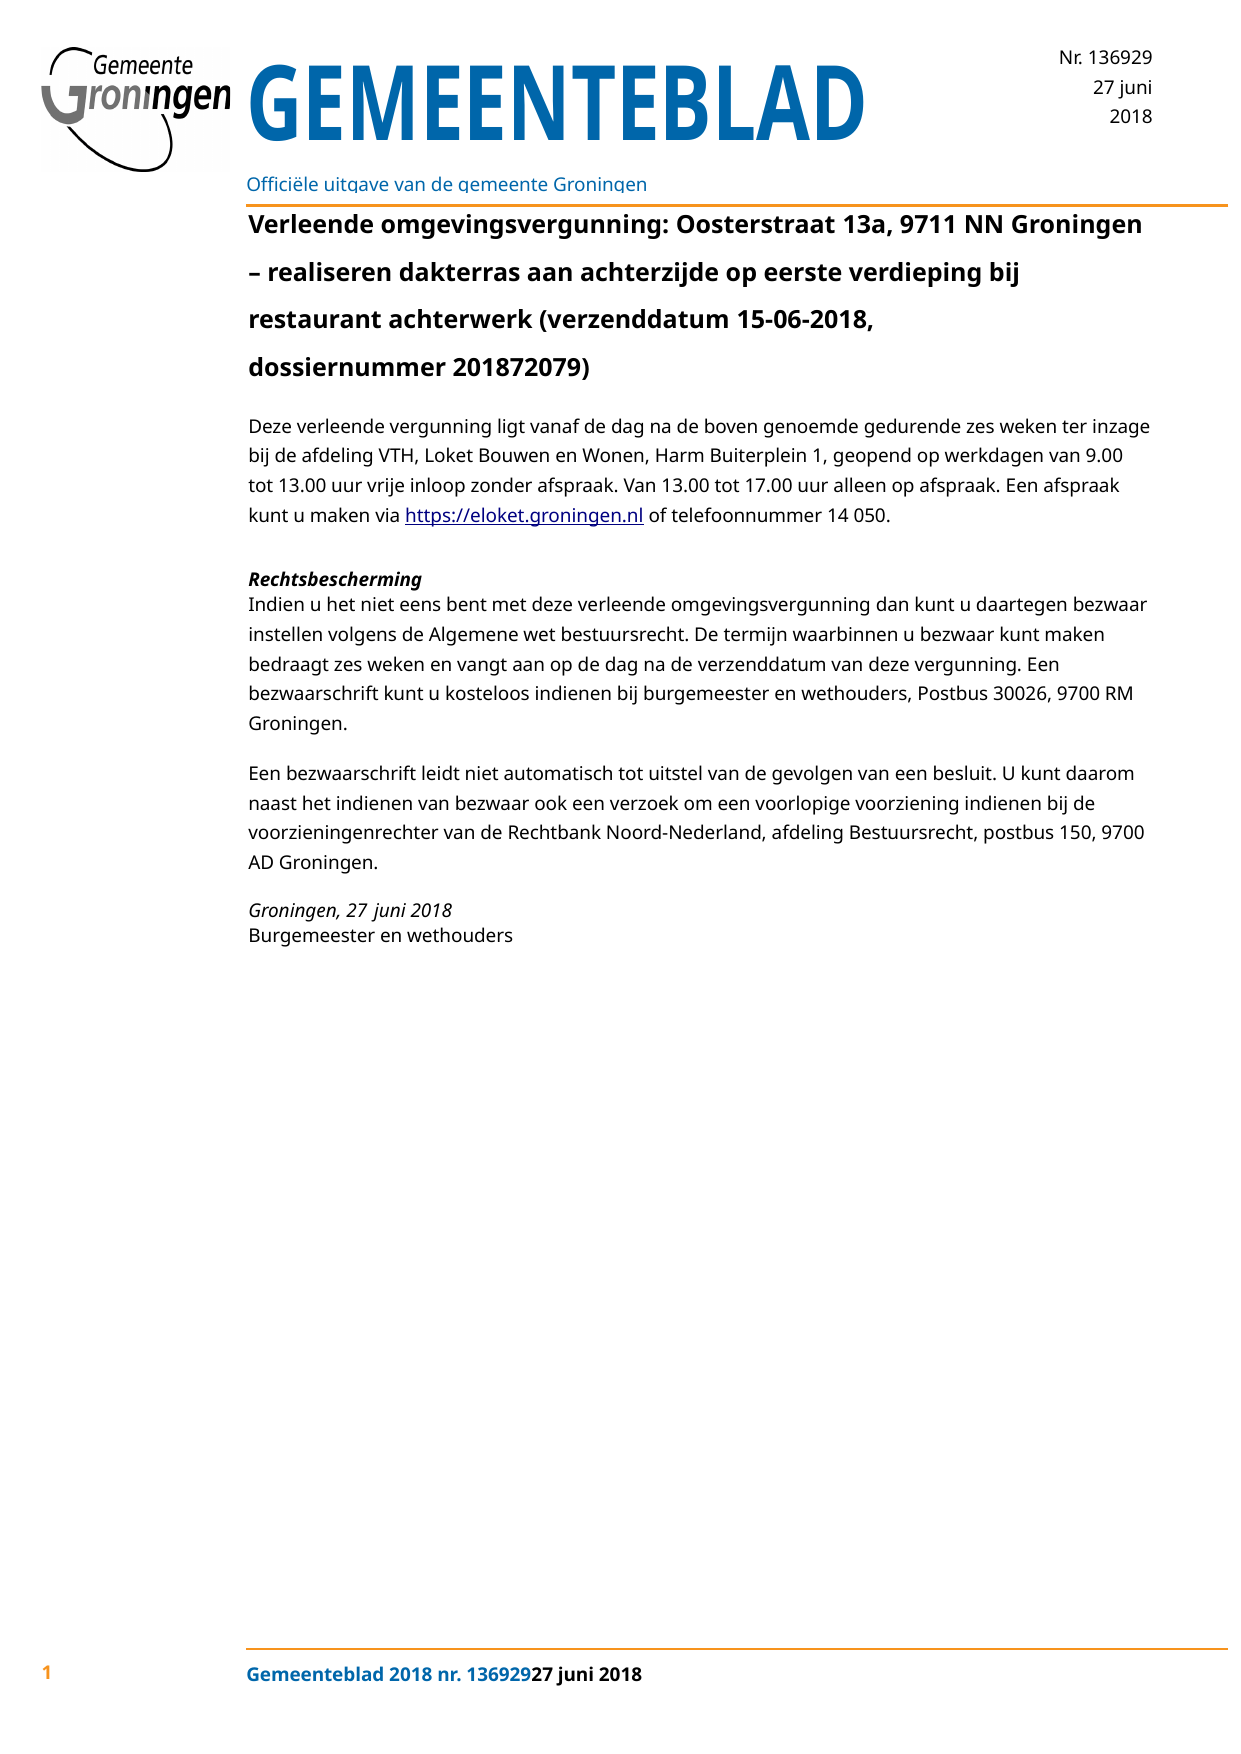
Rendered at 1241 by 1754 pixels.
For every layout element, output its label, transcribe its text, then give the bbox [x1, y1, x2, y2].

picture [41, 47, 231, 172]
text Indien u het niet eens bent met deze verleende omgevingsvergunning dan kunt u daartegen bezwaar instellen volgens de Algemene wet bestuursrecht. De termijn waarbinnen u bezwaar kunt maken bedraagt zes weken en vangt aan op de dag na de verzenddatum van deze vergunning. Een bezwaarschrift kunt u kosteloos indienen bij burgemeester en wethouders, Postbus 30026, 9700 RM Groningen. [248, 592, 1152, 736]
text Burgemeester en wethouders [248, 923, 1152, 948]
text Rechtsbescherming [248, 566, 1152, 592]
text Verleende omgevingsvergunning: Oosterstraat 13a, 9711 NN Groningen – realiseren dakterras aan achterzijde op eerste verdieping bij restaurant achterwerk (verzenddatum 15-06-2018, dossiernummer 201872079) [248, 207, 1152, 384]
text Een bezwaarschrift leidt niet automatisch tot uitstel van de gevolgen van een besluit. U kunt daarom naast het indienen van bezwaar ook een verzoek om een voorlopige voorziening indienen bij de voorzieningenrechter van de Rechtbank Noord-Nederland, afdeling Bestuursrecht, postbus 150, 9700 AD Groningen. [248, 760, 1152, 875]
text Groningen, 27 juni 2018 [248, 897, 1152, 923]
text Deze verleende vergunning ligt vanaf de dag na de boven genoemde gedurende zes weken ter inzage bij de afdeling VTH, Loket Bouwen en Wonen, Harm Buiterplein 1, geopend op werkdagen van 9.00 tot 13.00 uur vrije inloop zonder afspraak. Van 13.00 tot 17.00 uur alleen op afspraak. Een afspraak kunt u maken via https://eloket.groningen.nl of telefoonnummer 14 050. [248, 413, 1152, 528]
